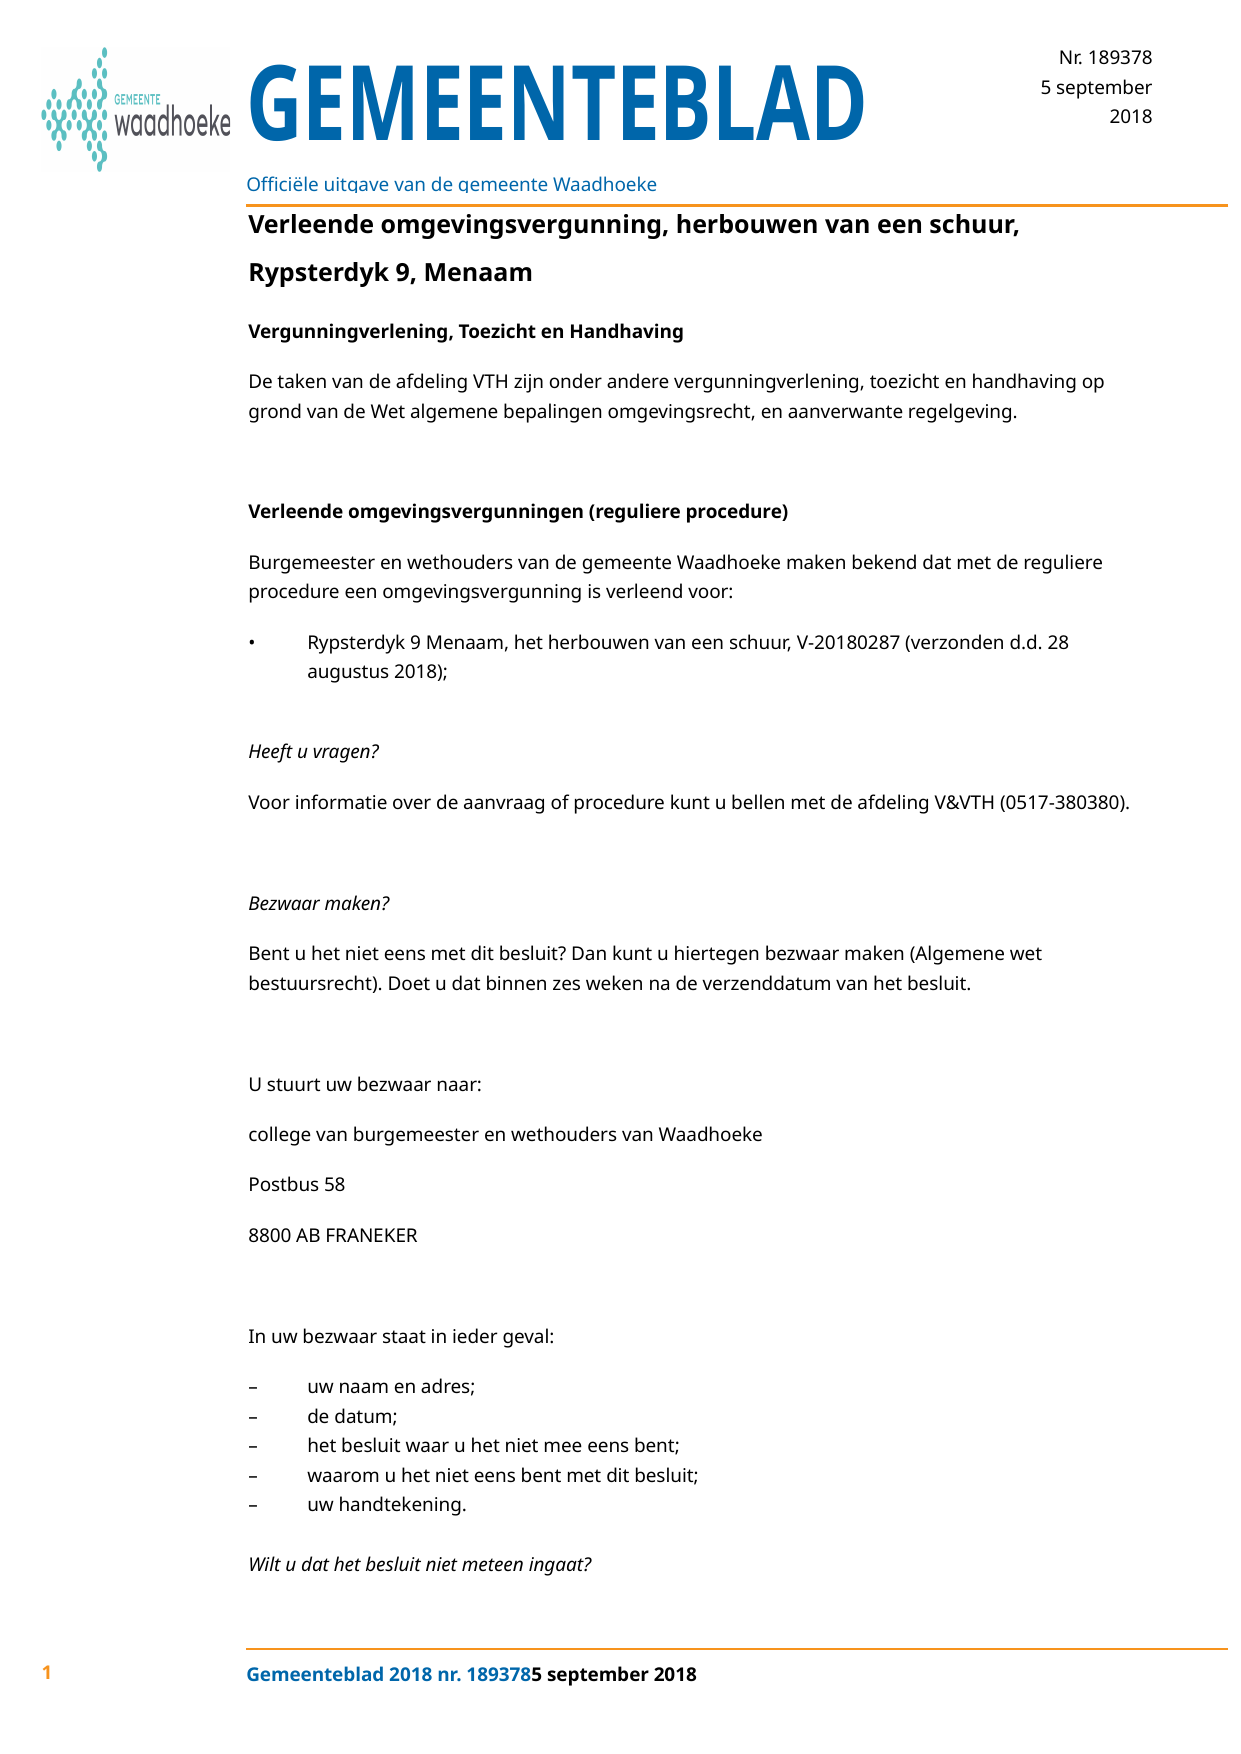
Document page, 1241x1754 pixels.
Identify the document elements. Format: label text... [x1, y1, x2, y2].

picture [41, 47, 231, 172]
list Rypsterdyk 9 Menaam, het herbouwen van een schuur, V-20180287 (verzonden d.d. 28 augustus 2018); [248, 629, 1152, 684]
text Verleende omgevingsvergunning, herbouwen van een schuur, Rypsterdyk 9, Menaam [248, 207, 1152, 288]
list waarom u het niet eens bent met dit besluit; [248, 1462, 1152, 1488]
text Bezwaar maken? [248, 890, 1152, 916]
text De taken van de afdeling VTH zijn onder andere vergunningverlening, toezicht en handhaving op grond van de Wet algemene bepalingen omgevingsrecht, en aanverwante regelgeving. [248, 368, 1152, 424]
text Bent u het niet eens met dit besluit? Dan kunt u hiertegen bezwaar maken (Algemene wet bestuursrecht). Doet u dat binnen zes weken na de verzenddatum van het besluit. [248, 940, 1152, 996]
list het besluit waar u het niet mee eens bent; [248, 1432, 1152, 1458]
text Wilt u dat het besluit niet meteen ingaat? [248, 1551, 1152, 1577]
text college van burgemeester en wethouders van Waadhoeke [248, 1121, 1152, 1147]
text In uw bezwaar staat in ieder geval: [248, 1323, 1152, 1349]
list uw naam en adres; [248, 1373, 1152, 1399]
text Voor informatie over de aanvraag of procedure kunt u bellen met de afdeling V&VTH (0517-380380). [248, 789, 1152, 815]
text Verleende omgevingsvergunningen (reguliere procedure) [248, 499, 1152, 524]
text Vergunningverlening, Toezicht en Handhaving [248, 318, 1152, 344]
text Burgemeester en wethouders van de gemeente Waadhoeke maken bekend dat met de reguliere procedure een omgevingsvergunning is verleend voor: [248, 549, 1152, 604]
text Postbus 58 [248, 1172, 1152, 1197]
text U stuurt uw bezwaar naar: [248, 1071, 1152, 1097]
text 8800 AB FRANEKER [248, 1222, 1152, 1248]
text Heeft u vragen? [248, 739, 1152, 764]
list de datum; [248, 1403, 1152, 1429]
list uw handtekening. [248, 1492, 1152, 1517]
